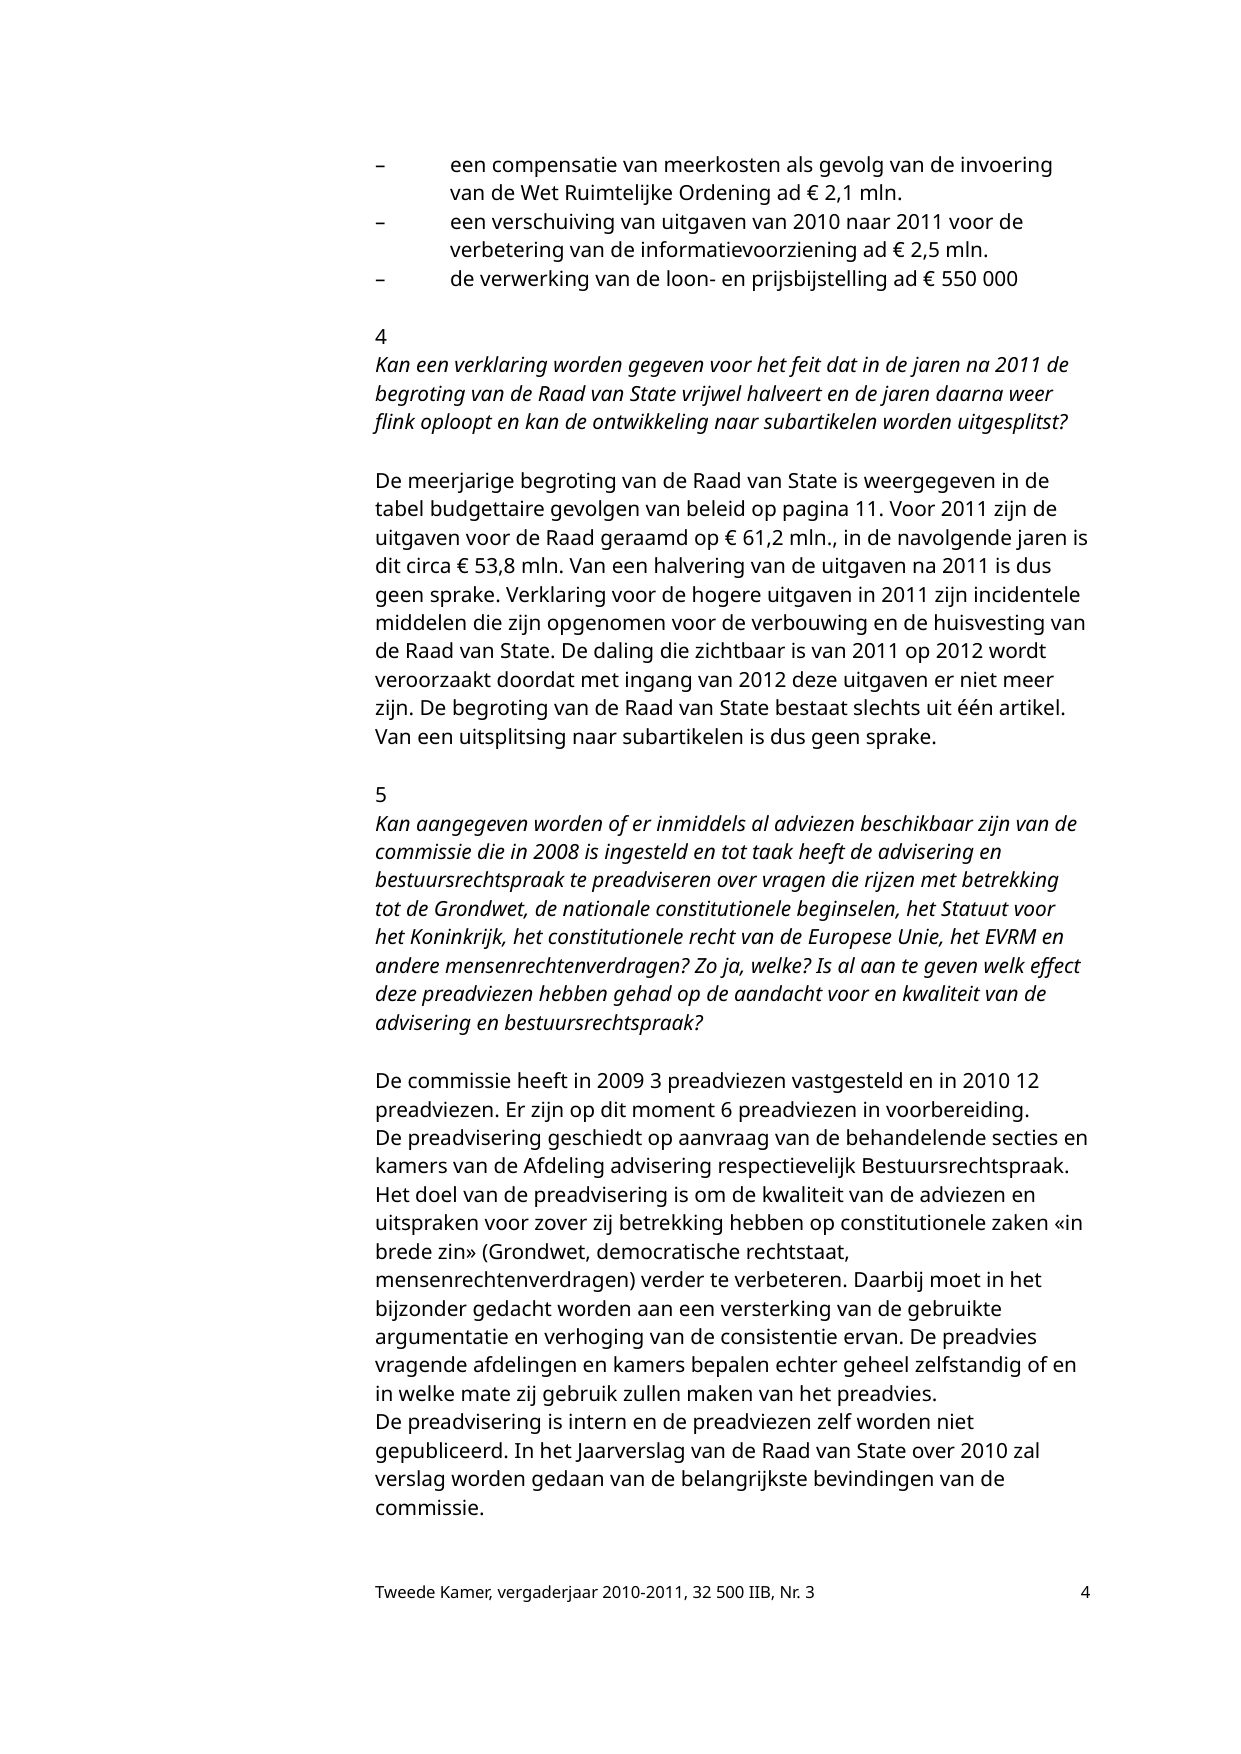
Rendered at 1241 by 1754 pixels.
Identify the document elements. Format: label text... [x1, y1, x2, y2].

text 4 [375, 322, 1090, 351]
text Kan aangegeven worden of er inmiddels al adviezen beschikbaar zijn van de commissie die in 2008 is ingesteld en tot taak heeft de advisering en bestuursrechtspraak te preadviseren over vragen die rijzen met betrekking tot de Grondwet, de nationale constitutionele beginselen, het Statuut voor het Koninkrijk, het constitutionele recht van de Europese Unie, het EVRM en andere mensenrechtenverdragen? Zo ja, welke? Is al aan te geven welk effect deze preadviezen hebben gehad op de aandacht voor en kwaliteit van de advisering en bestuursrechtspraak? [375, 809, 1090, 1036]
list de verwerking van de loon- en prijsbijstelling ad € 550 000 [375, 264, 1090, 292]
text De preadvisering geschiedt op aanvraag van de behandelende secties en kamers van de Afdeling advisering respectievelijk Bestuursrechtspraak. Het doel van de preadvisering is om de kwaliteit van de adviezen en uitspraken voor zover zij betrekking hebben op constitutionele zaken «in brede zin» (Grondwet, democratische rechtstaat, mensenrechtenverdragen) verder te verbeteren. Daarbij moet in het bijzonder gedacht worden aan een versterking van de gebruikte argumentatie en verhoging van de consistentie ervan. De preadvies vragende afdelingen en kamers bepalen echter geheel zelfstandig of en in welke mate zij gebruik zullen maken van het preadvies. [375, 1123, 1090, 1407]
list een verschuiving van uitgaven van 2010 naar 2011 voor de verbetering van de informatievoorziening ad € 2,5 mln. [375, 207, 1090, 264]
list een compensatie van meerkosten als gevolg van de invoering van de Wet Ruimtelijke Ordening ad € 2,1 mln. [375, 150, 1090, 207]
text De meerjarige begroting van de Raad van State is weergegeven in de tabel budgettaire gevolgen van beleid op pagina 11. Voor 2011 zijn de uitgaven voor de Raad geraamd op € 61,2 mln., in de navolgende jaren is dit circa € 53,8 mln. Van een halvering van de uitgaven na 2011 is dus geen sprake. Verklaring voor de hogere uitgaven in 2011 zijn incidentele middelen die zijn opgenomen voor de verbouwing en de huisvesting van de Raad van State. De daling die zichtbaar is van 2011 op 2012 wordt veroorzaakt doordat met ingang van 2012 deze uitgaven er niet meer zijn. De begroting van de Raad van State bestaat slechts uit één artikel. Van een uitsplitsing naar subartikelen is dus geen sprake. [375, 466, 1090, 750]
text 5 [375, 780, 1090, 809]
text De preadvisering is intern en de preadviezen zelf worden niet gepubliceerd. In het Jaarverslag van de Raad van State over 2010 zal verslag worden gedaan van de belangrijkste bevindingen van de commissie. [375, 1407, 1090, 1521]
text De commissie heeft in 2009 3 preadviezen vastgesteld en in 2010 12 preadviezen. Er zijn op dit moment 6 preadviezen in voorbereiding. [375, 1066, 1090, 1123]
text Kan een verklaring worden gegeven voor het feit dat in de jaren na 2011 de begroting van de Raad van State vrijwel halveert en de jaren daarna weer flink oploopt en kan de ontwikkeling naar subartikelen worden uitgesplitst? [375, 351, 1090, 436]
